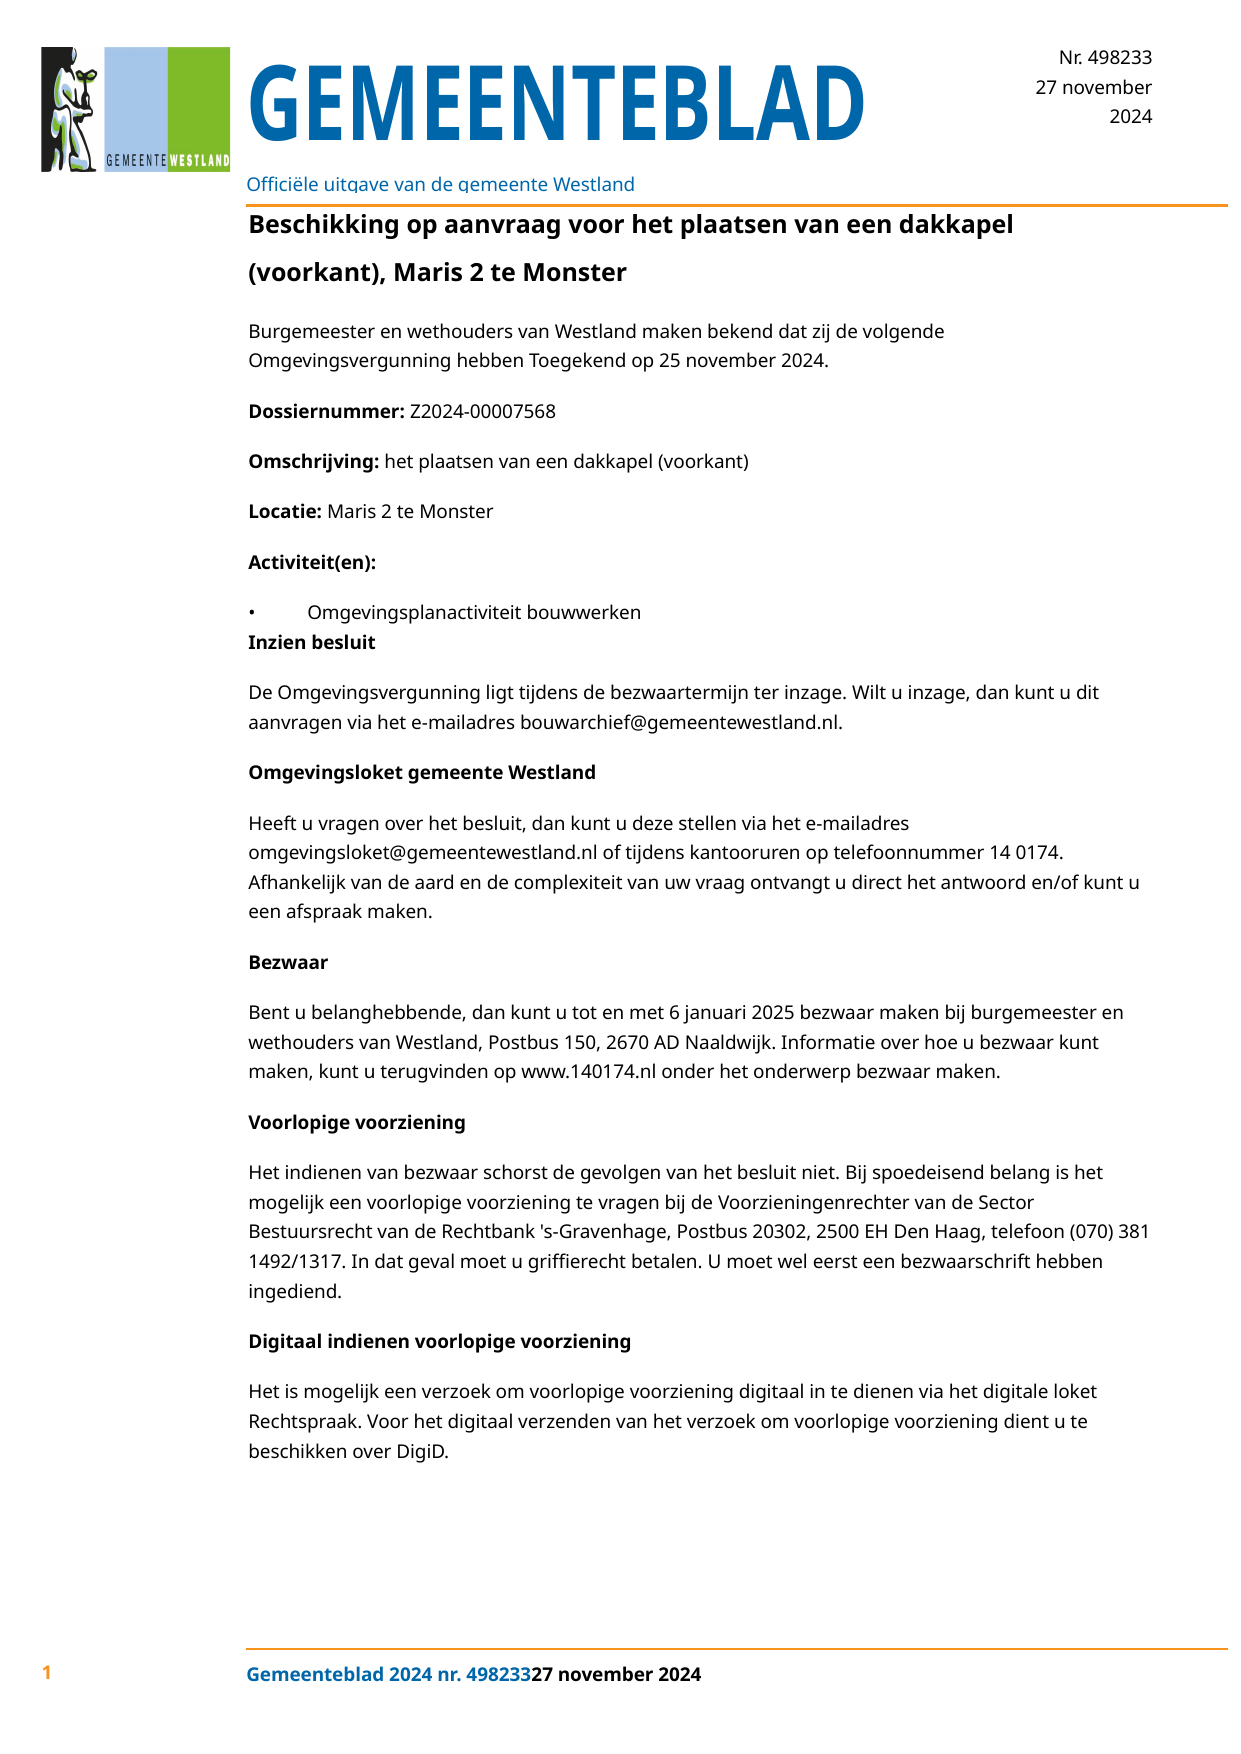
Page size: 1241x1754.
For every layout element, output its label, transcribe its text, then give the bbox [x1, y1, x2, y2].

text Dossiernummer: Z2024-00007568 [248, 398, 1152, 424]
text Digitaal indienen voorlopige voorziening [248, 1328, 1152, 1354]
text Inzien besluit [248, 629, 1152, 655]
text Het indienen van bezwaar schorst de gevolgen van het besluit niet. Bij spoedeisend belang is het mogelijk een voorlopige voorziening te vragen bij de Voorzieningenrechter van de Sector Bestuursrecht van de Rechtbank 's-Gravenhage, Postbus 20302, 2500 EH Den Haag, telefoon (070) 381 1492/1317. In dat geval moet u griffierecht betalen. U moet wel eerst een bezwaarschrift hebben ingediend. [248, 1159, 1152, 1304]
text Omschrijving: het plaatsen van een dakkapel (voorkant) [248, 448, 1152, 474]
text Het is mogelijk een verzoek om voorlopige voorziening digitaal in te dienen via het digitale loket Rechtspraak. Voor het digitaal verzenden van het verzoek om voorlopige voorziening dient u te beschikken over DigiD. [248, 1379, 1152, 1464]
picture [41, 47, 231, 172]
text Omgevingsloket gemeente Westland [248, 759, 1152, 785]
text Heeft u vragen over het besluit, dan kunt u deze stellen via het e-mailadres omgevingsloket@gemeentewestland.nl of tijdens kantooruren op telefoonnummer 14 0174. Afhankelijk van de aard en de complexiteit van uw vraag ontvangt u direct het antwoord en/of kunt u een afspraak maken. [248, 810, 1152, 924]
text Beschikking op aanvraag voor het plaatsen van een dakkapel (voorkant), Maris 2 te Monster [248, 207, 1152, 288]
text Locatie: Maris 2 te Monster [248, 499, 1152, 524]
text De Omgevingsvergunning ligt tijdens de bezwaartermijn ter inzage. Wilt u inzage, dan kunt u dit aanvragen via het e-mailadres bouwarchief@gemeentewestland.nl. [248, 679, 1152, 735]
list Omgevingsplanactiviteit bouwwerken [248, 599, 1152, 625]
text Activiteit(en): [248, 549, 1152, 575]
text Bezwaar [248, 949, 1152, 975]
text Burgemeester en wethouders van Westland maken bekend dat zij de volgende Omgevingsvergunning hebben Toegekend op 25 november 2024. [248, 318, 1152, 373]
text Bent u belanghebbende, dan kunt u tot en met 6 januari 2025 bezwaar maken bij burgemeester en wethouders van Westland, Postbus 150, 2670 AD Naaldwijk. Informatie over hoe u bezwaar kunt maken, kunt u terugvinden op www.140174.nl onder het onderwerp bezwaar maken. [248, 999, 1152, 1084]
text Voorlopige voorziening [248, 1109, 1152, 1135]
